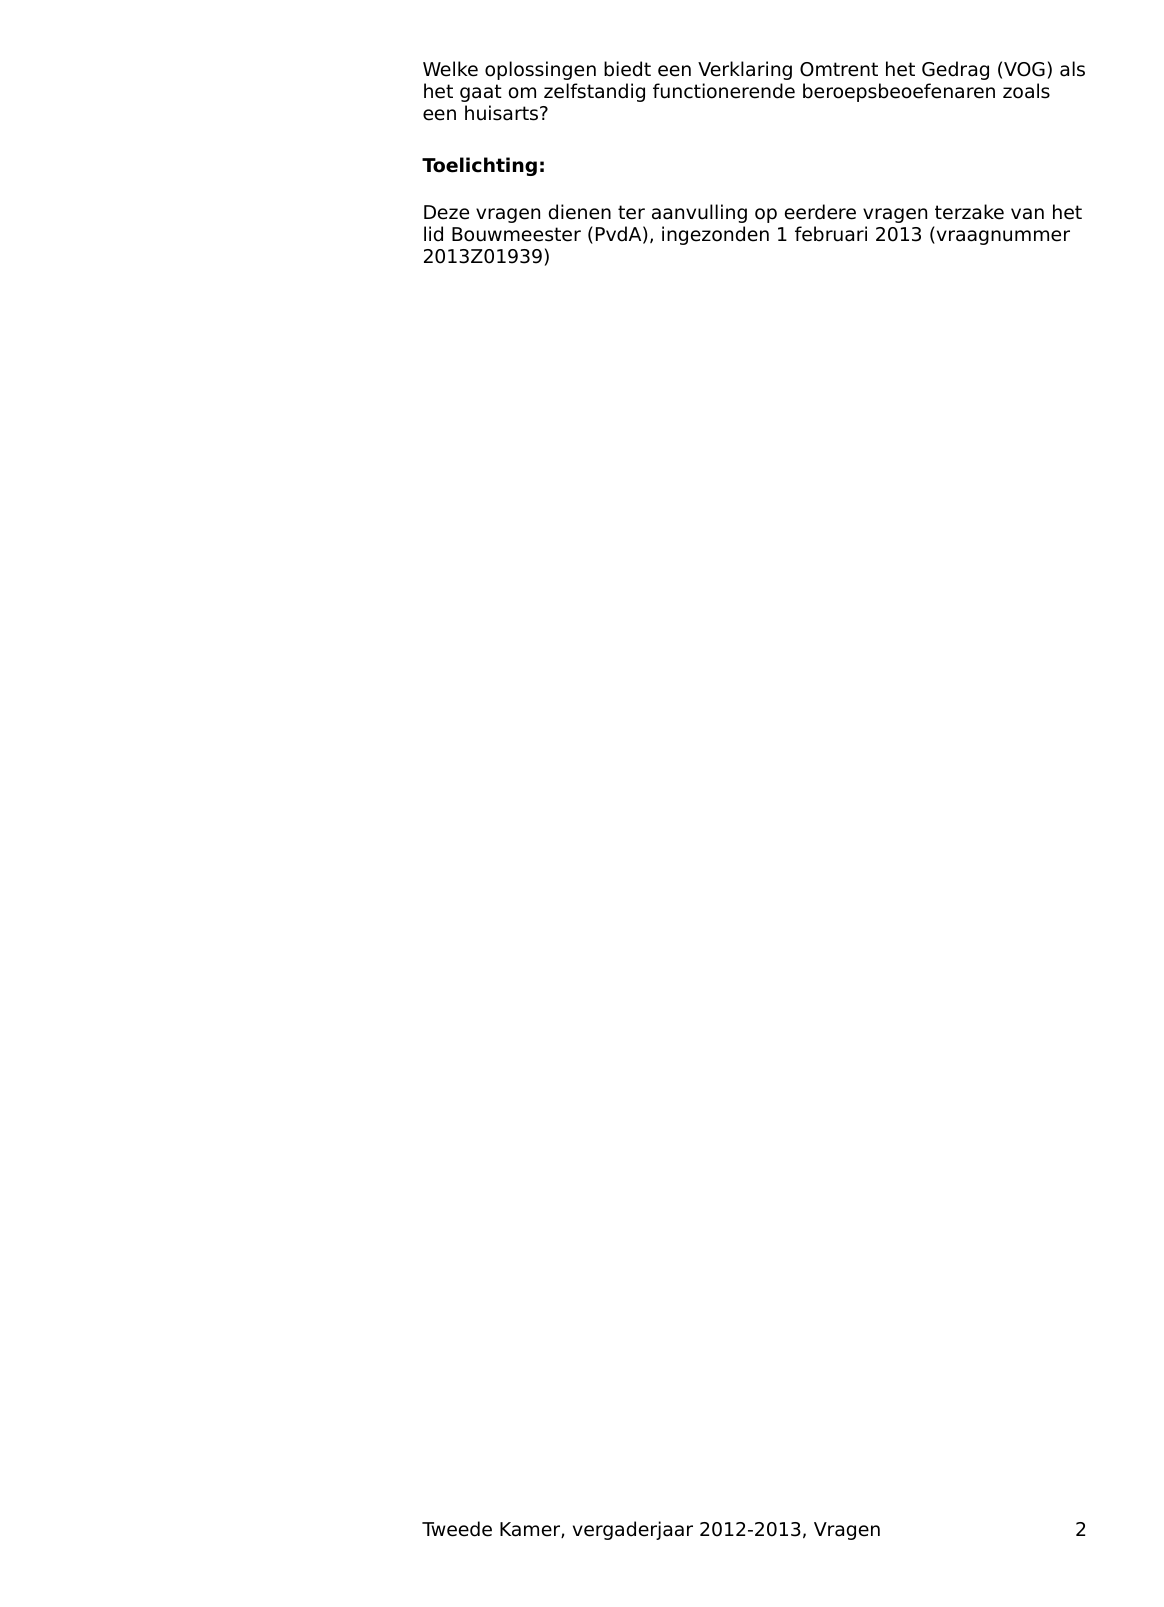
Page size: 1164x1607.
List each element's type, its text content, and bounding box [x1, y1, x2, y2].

text Deze vragen dienen ter aanvulling op eerdere vragen terzake van het lid Bouwmeester (PvdA), ingezonden 1 februari 2013 (vraagnummer 2013Z01939) [422, 202, 1087, 268]
text Welke oplossingen biedt een Verklaring Omtrent het Gedrag (VOG) als het gaat om zelfstandig functionerende beroepsbeoefenaren zoals een huisarts? [422, 59, 1087, 125]
subtitle Toelichting: [422, 155, 1087, 177]
